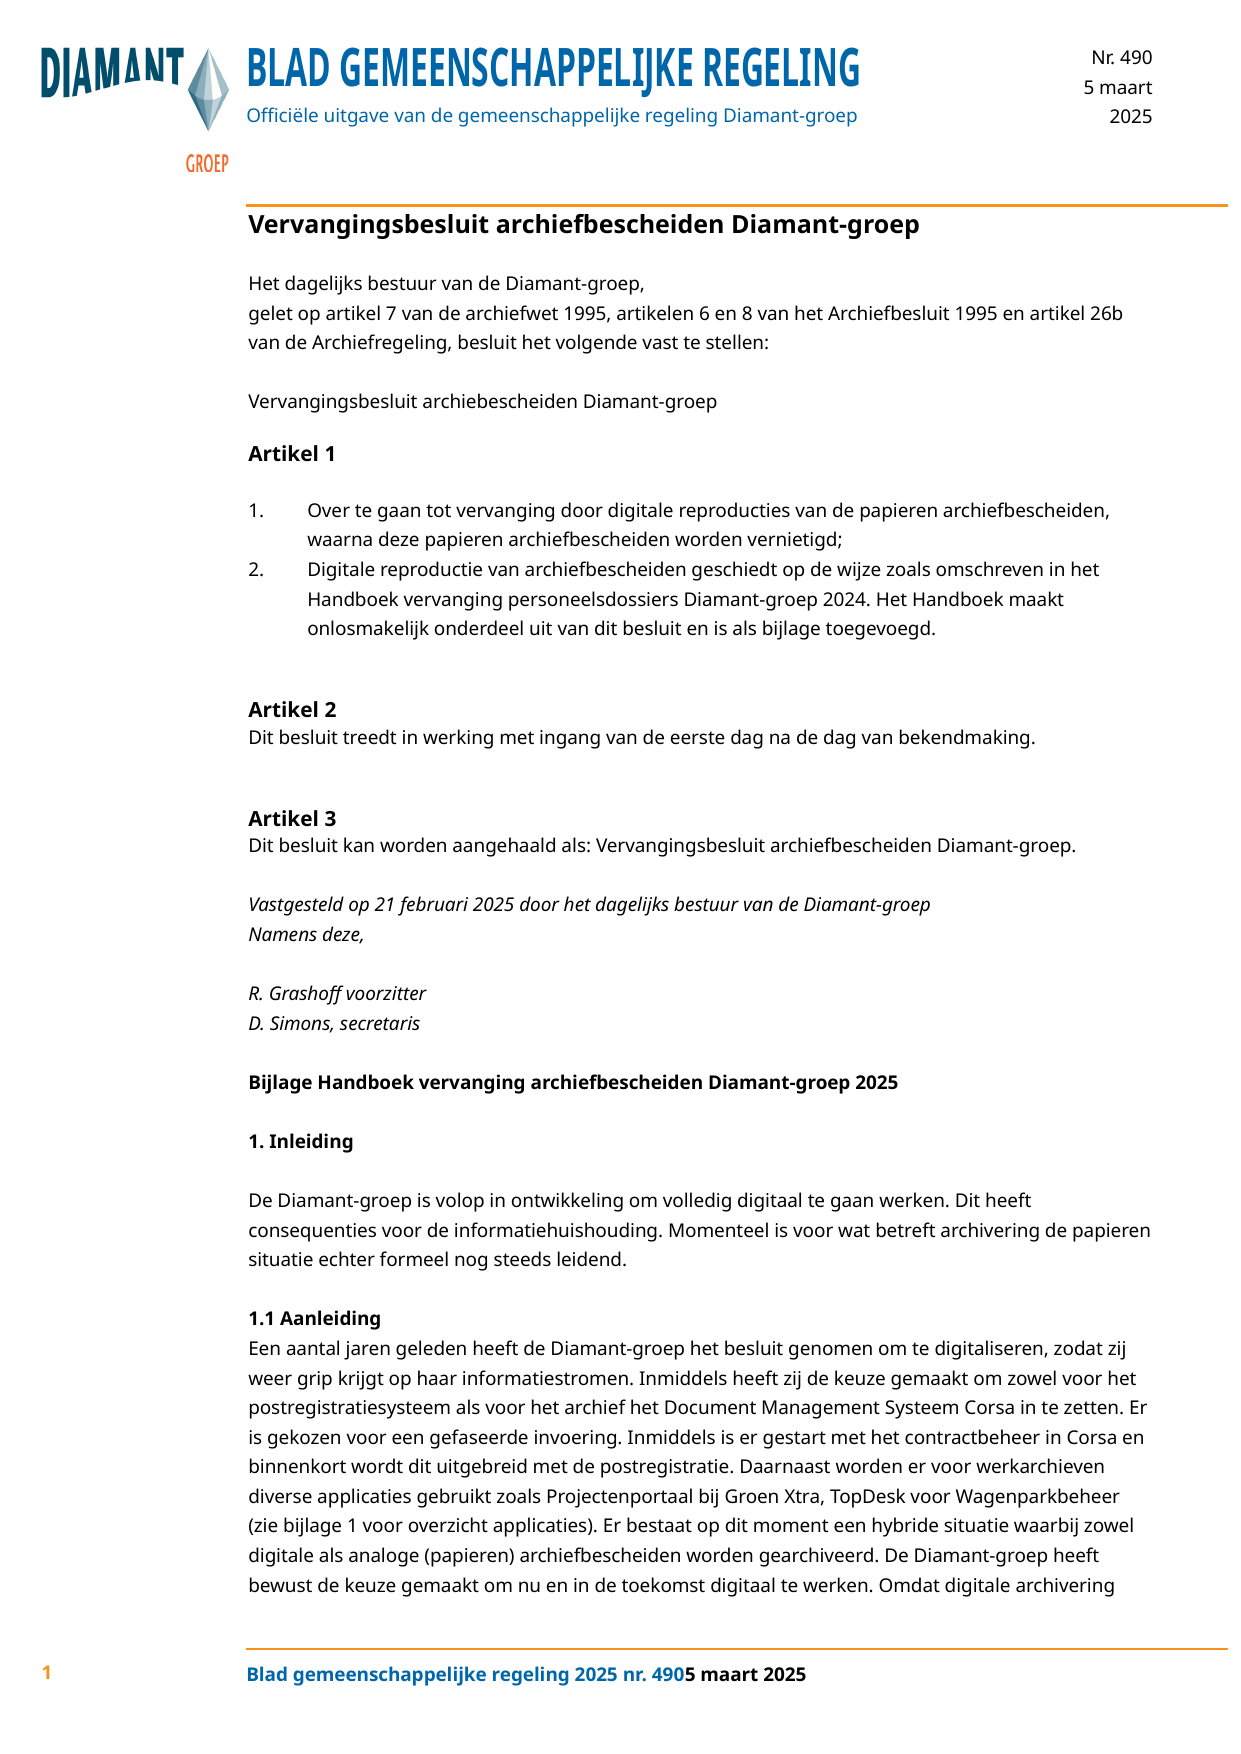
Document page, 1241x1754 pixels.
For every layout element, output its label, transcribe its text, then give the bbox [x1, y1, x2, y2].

text Artikel 2 [248, 695, 1152, 724]
text Dit besluit kan worden aangehaald als: Vervangingsbesluit archiefbescheiden Diamant-groep. [248, 832, 1152, 858]
text Een aantal jaren geleden heeft de Diamant-groep het besluit genomen om te digitaliseren, zodat zij weer grip krijgt op haar informatiestromen. Inmiddels heeft zij de keuze gemaakt om zowel voor het postregistratiesysteem als voor het archief het Document Management Systeem Corsa in te zetten. Er is gekozen voor een gefaseerde invoering. Inmiddels is er gestart met het contractbeheer in Corsa en binnenkort wordt dit uitgebreid met de postregistratie. Daarnaast worden er voor werkarchieven diverse applicaties gebruikt zoals Projectenportaal bij Groen Xtra, TopDesk voor Wagenparkbeheer (zie bijlage 1 voor overzicht applicaties). Er bestaat op dit moment een hybride situatie waarbij zowel digitale als analoge (papieren) archiefbescheiden worden gearchiveerd. De Diamant-groep heeft bewust de keuze gemaakt om nu en in de toekomst digitaal te werken. Omdat digitale archivering [248, 1335, 1152, 1598]
picture [104, 47, 111, 71]
list Digitale reproductie van archiefbescheiden geschiedt op de wijze zoals omschreven in het Handboek vervanging personeelsdossiers Diamant-groep 2024. Het Handboek maakt onlosmakelijk onderdeel uit van dit besluit en is als bijlage toegevoegd. [248, 556, 1152, 641]
picture [48, 58, 53, 87]
text Vastgesteld op 21 februari 2025 door het dagelijks bestuur van de Diamant-groep [248, 891, 1152, 917]
list Over te gaan tot vervanging door digitale reproducties van de papieren archiefbescheiden, waarna deze papieren archiefbescheiden worden vernietigd; [248, 497, 1152, 552]
text Artikel 1 [248, 439, 1152, 467]
text D. Simons, secretaris [248, 1010, 1152, 1036]
picture [151, 47, 158, 69]
text gelet op artikel 7 van de archiefwet 1995, artikelen 6 en 8 van het Archiefbesluit 1995 en artikel 26b van de Archiefregeling, besluit het volgende vast te stellen: [248, 300, 1152, 355]
text Artikel 3 [248, 804, 1152, 832]
text R. Grashoff voorzitter [248, 980, 1152, 1006]
text De Diamant-groep is volop in ontwikkeling om volledig digitaal te gaan werken. Dit heeft consequenties voor de informatiehuishouding. Momenteel is voor wat betreft archivering de papieren situatie echter formeel nog steeds leidend. [248, 1187, 1152, 1272]
text Vervangingsbesluit archiebescheiden Diamant-groep [248, 389, 1152, 414]
picture [41, 47, 231, 172]
text Dit besluit treedt in werking met ingang van de eerste dag na de dag van bekendmaking. [248, 724, 1152, 749]
text 1.1 Aanleiding [248, 1306, 1152, 1331]
text Bijlage Handboek vervanging archiefbescheiden Diamant-groep 2025 [248, 1069, 1152, 1095]
text Vervangingsbesluit archiefbescheiden Diamant-groep [248, 207, 1152, 241]
text Namens deze, [248, 921, 1152, 947]
text Het dagelijks bestuur van de Diamant-groep, [248, 270, 1152, 296]
text 1. Inleiding [248, 1128, 1152, 1154]
